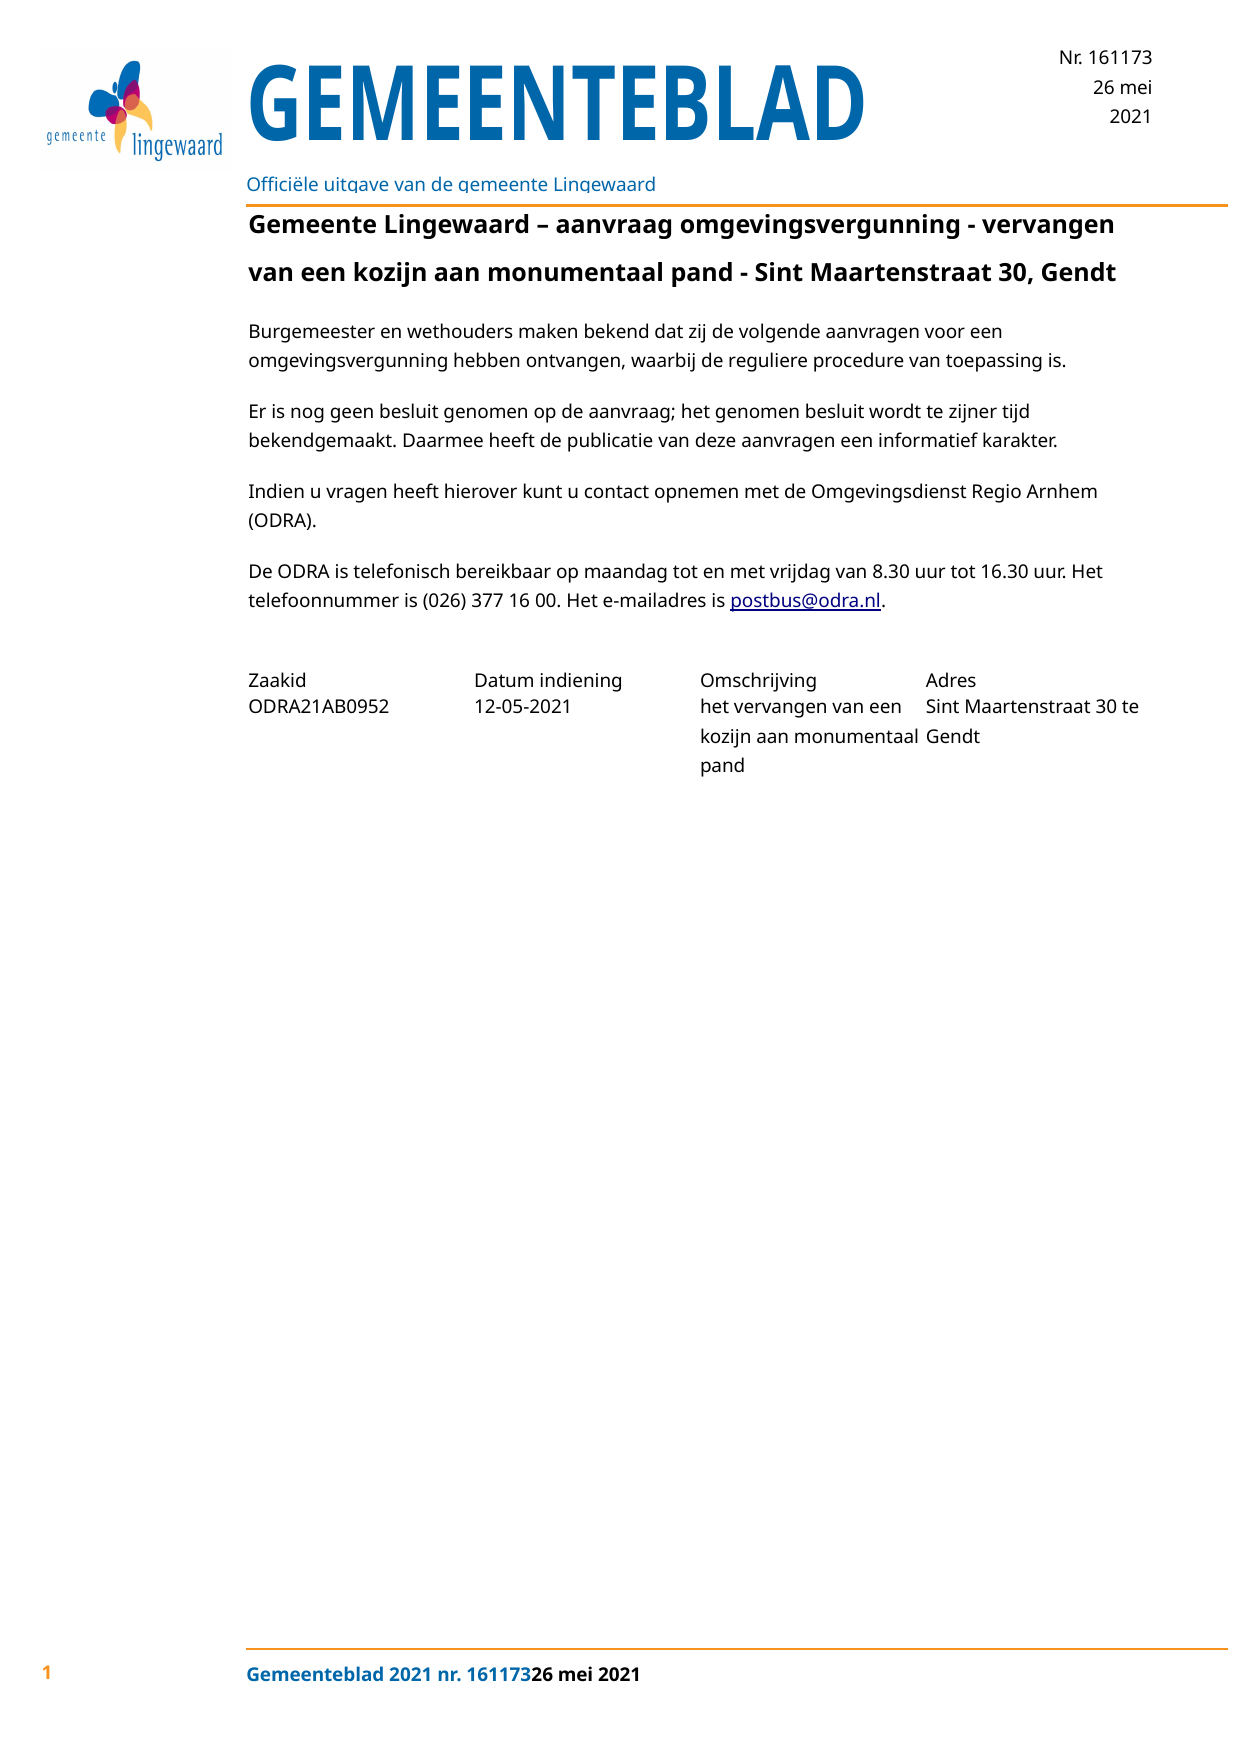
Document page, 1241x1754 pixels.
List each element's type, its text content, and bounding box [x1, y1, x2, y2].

table_header Datum indiening [474, 668, 700, 693]
table_cell het vervangen van een kozijn aan monumentaal pand [700, 693, 926, 778]
text Er is nog geen besluit genomen op de aanvraag; het genomen besluit wordt te zijner tijd bekendgemaakt. Daarmee heeft de publicatie van deze aanvragen een informatief karakter. [248, 398, 1152, 453]
table_header Adres [926, 668, 1152, 693]
table_cell 12-05-2021 [474, 693, 700, 778]
table_cell Sint Maartenstraat 30 te Gendt [926, 693, 1152, 778]
table_cell ODRA21AB0952 [248, 693, 474, 778]
table_header Omschrijving [700, 668, 926, 693]
text Burgemeester en wethouders maken bekend dat zij de volgende aanvragen voor een omgevingsvergunning hebben ontvangen, waarbij de reguliere procedure van toepassing is. [248, 318, 1152, 373]
text De ODRA is telefonisch bereikbaar op maandag tot en met vrijdag van 8.30 uur tot 16.30 uur. Het telefoonnummer is (026) 377 16 00. Het e-mailadres is postbus@odra.nl. [248, 558, 1152, 613]
table_header Zaakid [248, 668, 474, 693]
picture [41, 47, 231, 172]
text Indien u vragen heeft hierover kunt u contact opnemen met de Omgevingsdienst Regio Arnhem (ODRA). [248, 478, 1152, 533]
text Gemeente Lingewaard – aanvraag omgevingsvergunning - vervangen van een kozijn aan monumentaal pand - Sint Maartenstraat 30, Gendt [248, 207, 1152, 288]
